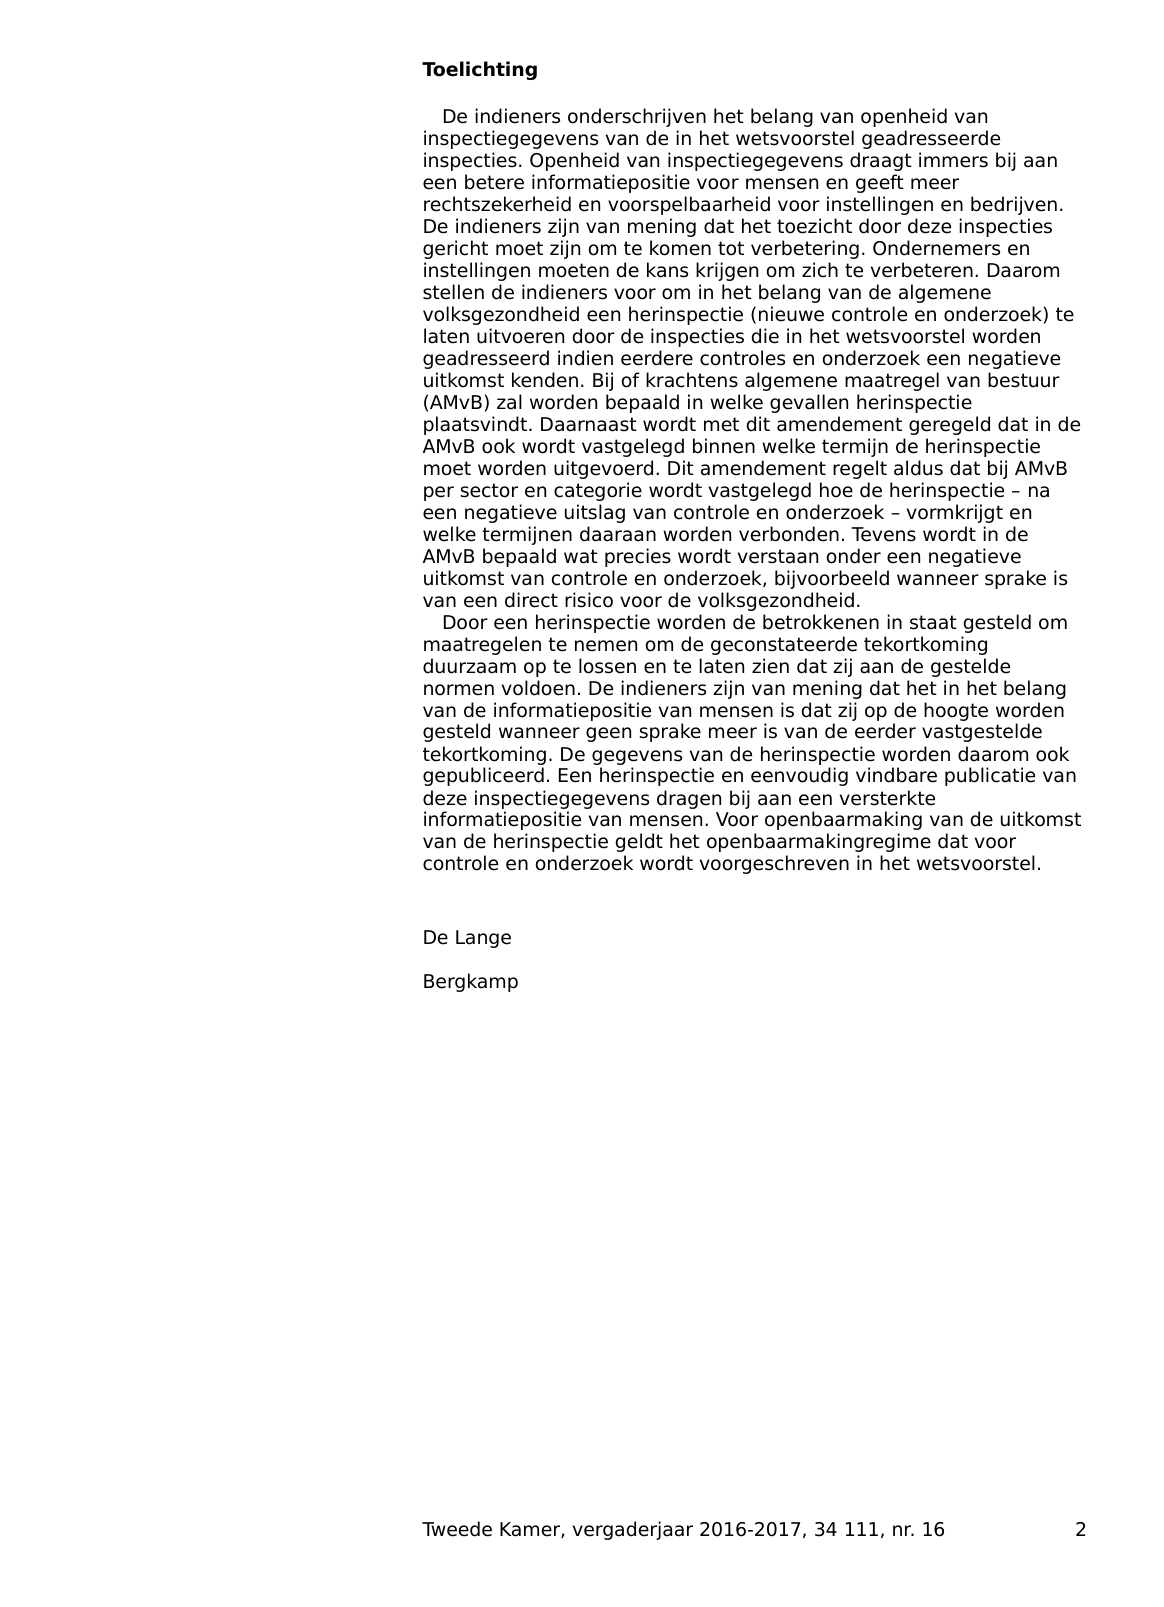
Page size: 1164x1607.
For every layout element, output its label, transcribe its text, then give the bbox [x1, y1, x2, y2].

text De indieners onderschrijven het belang van openheid van inspectiegegevens van de in het wetsvoorstel geadresseerde inspecties. Openheid van inspectiegegevens draagt immers bij aan een betere informatiepositie voor mensen en geeft meer rechtszekerheid en voorspelbaarheid voor instellingen en bedrijven. De indieners zijn van mening dat het toezicht door deze inspecties gericht moet zijn om te komen tot verbetering. Ondernemers en instellingen moeten de kans krijgen om zich te verbeteren. Daarom stellen de indieners voor om in het belang van de algemene volksgezondheid een herinspectie (nieuwe controle en onderzoek) te laten uitvoeren door de inspecties die in het wetsvoorstel worden geadresseerd indien eerdere controles en onderzoek een negatieve uitkomst kenden. Bij of krachtens algemene maatregel van bestuur (AMvB) zal worden bepaald in welke gevallen herinspectie plaatsvindt. Daarnaast wordt met dit amendement geregeld dat in de AMvB ook wordt vastgelegd binnen welke termijn de herinspectie moet worden uitgevoerd. Dit amendement regelt aldus dat bij AMvB per sector en categorie wordt vastgelegd hoe de herinspectie – na een negatieve uitslag van controle en onderzoek – vormkrijgt en welke termijnen daaraan worden verbonden. Tevens wordt in de AMvB bepaald wat precies wordt verstaan onder een negatieve uitkomst van controle en onderzoek, bijvoorbeeld wanneer sprake is van een direct risico voor de volksgezondheid. [422, 106, 1087, 612]
subtitle Toelichting [422, 59, 1087, 81]
text Door een herinspectie worden de betrokkenen in staat gesteld om maatregelen te nemen om de geconstateerde tekortkoming duurzaam op te lossen en te laten zien dat zij aan de gestelde normen voldoen. De indieners zijn van mening dat het in het belang van de informatiepositie van mensen is dat zij op de hoogte worden gesteld wanneer geen sprake meer is van de eerder vastgestelde tekortkoming. De gegevens van de herinspectie worden daarom ook gepubliceerd. Een herinspectie en eenvoudig vindbare publicatie van deze inspectiegegevens dragen bij aan een versterkte informatiepositie van mensen. Voor openbaarmaking van de uitkomst van de herinspectie geldt het openbaarmakingregime dat voor controle en onderzoek wordt voorgeschreven in het wetsvoorstel. [422, 612, 1087, 875]
text De Lange Bergkamp [422, 905, 1087, 993]
